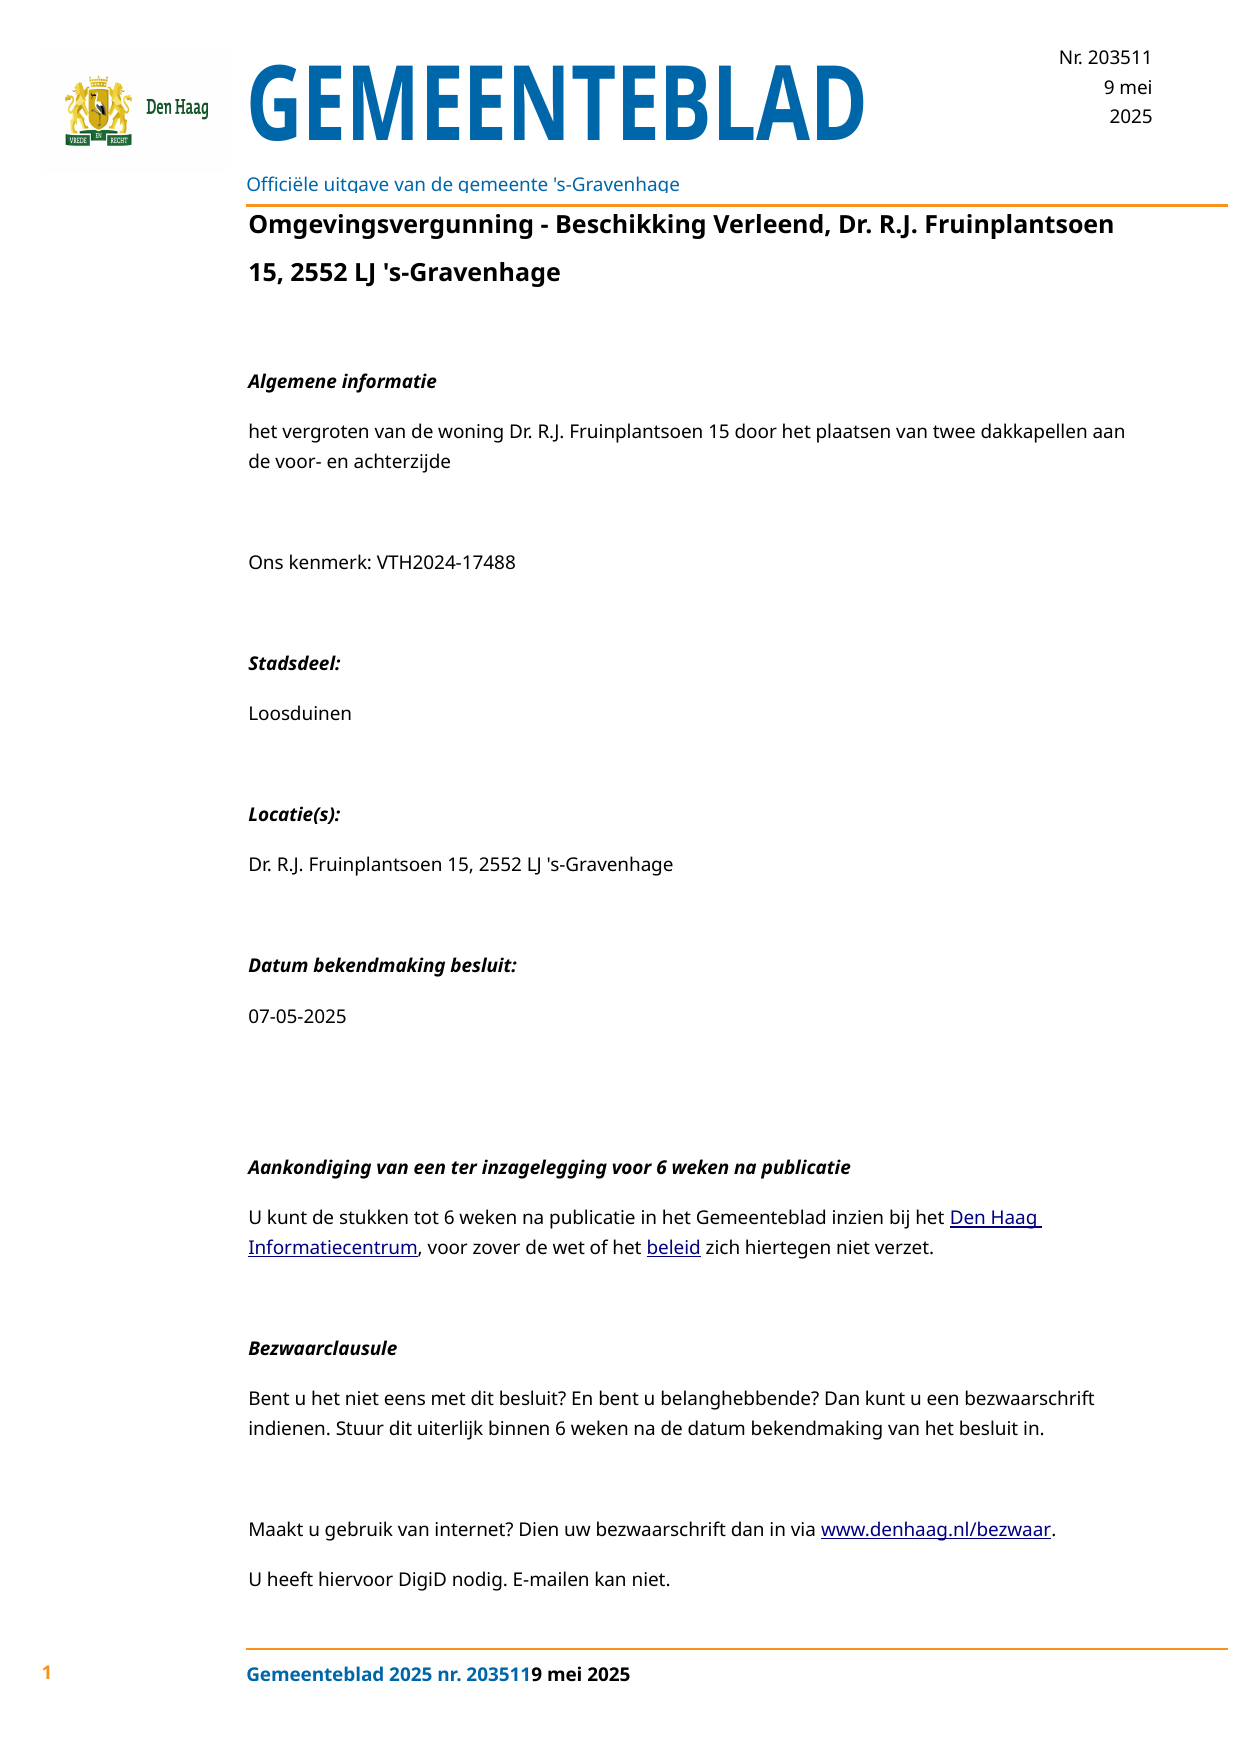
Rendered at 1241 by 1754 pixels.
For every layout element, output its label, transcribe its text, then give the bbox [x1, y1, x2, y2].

text Algemene informatie [248, 368, 1152, 394]
text Stadsdeel: [248, 650, 1152, 676]
text Bent u het niet eens met dit besluit? En bent u belanghebbende? Dan kunt u een bezwaarschrift indienen. Stuur dit uiterlijk binnen 6 weken na de datum bekendmaking van het besluit in. [248, 1385, 1152, 1441]
text U kunt de stukken tot 6 weken na publicatie in het Gemeenteblad inzien bij het Den Haag Informatiecentrum, voor zover de wet of het beleid zich hiertegen niet verzet. [248, 1204, 1152, 1260]
picture [41, 47, 231, 172]
text 07-05-2025 [248, 1003, 1152, 1029]
text Locatie(s): [248, 801, 1152, 827]
text Omgevingsvergunning - Beschikking Verleend, Dr. R.J. Fruinplantsoen 15, 2552 LJ 's-Gravenhage [248, 207, 1152, 288]
text Dr. R.J. Fruinplantsoen 15, 2552 LJ 's-Gravenhage [248, 852, 1152, 877]
text Loosduinen [248, 700, 1152, 726]
text Ons kenmerk: VTH2024-17488 [248, 549, 1152, 575]
text het vergroten van de woning Dr. R.J. Fruinplantsoen 15 door het plaatsen van twee dakkapellen aan de voor- en achterzijde [248, 419, 1152, 474]
text Bezwaarclausule [248, 1335, 1152, 1361]
text Aankondiging van een ter inzagelegging voor 6 weken na publicatie [248, 1154, 1152, 1180]
text Datum bekendmaking besluit: [248, 952, 1152, 978]
text Maakt u gebruik van internet? Dien uw bezwaarschrift dan in via www.denhaag.nl/bezwaar. [248, 1516, 1152, 1542]
text U heeft hiervoor DigiD nodig. E-mailen kan niet. [248, 1566, 1152, 1592]
